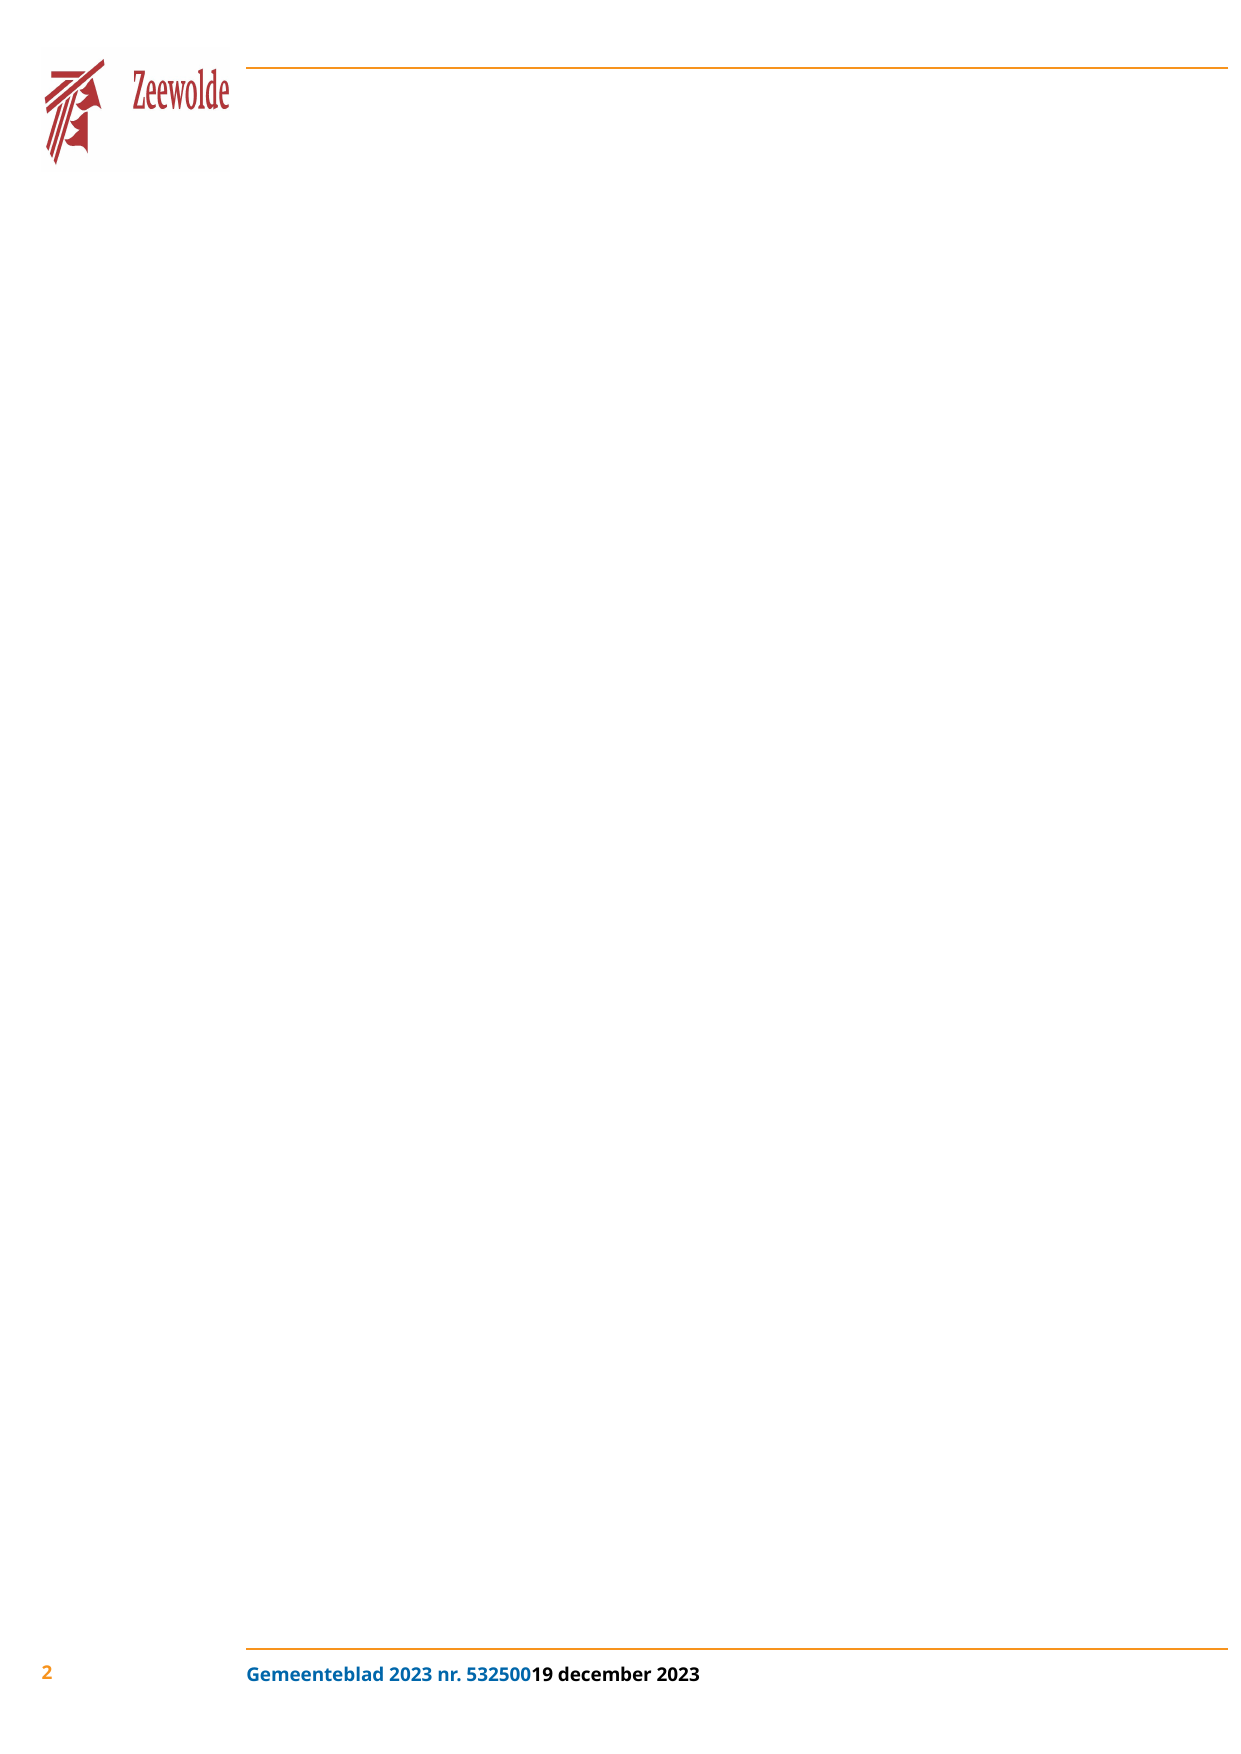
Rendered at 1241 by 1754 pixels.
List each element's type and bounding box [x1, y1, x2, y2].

picture [41, 47, 231, 172]
